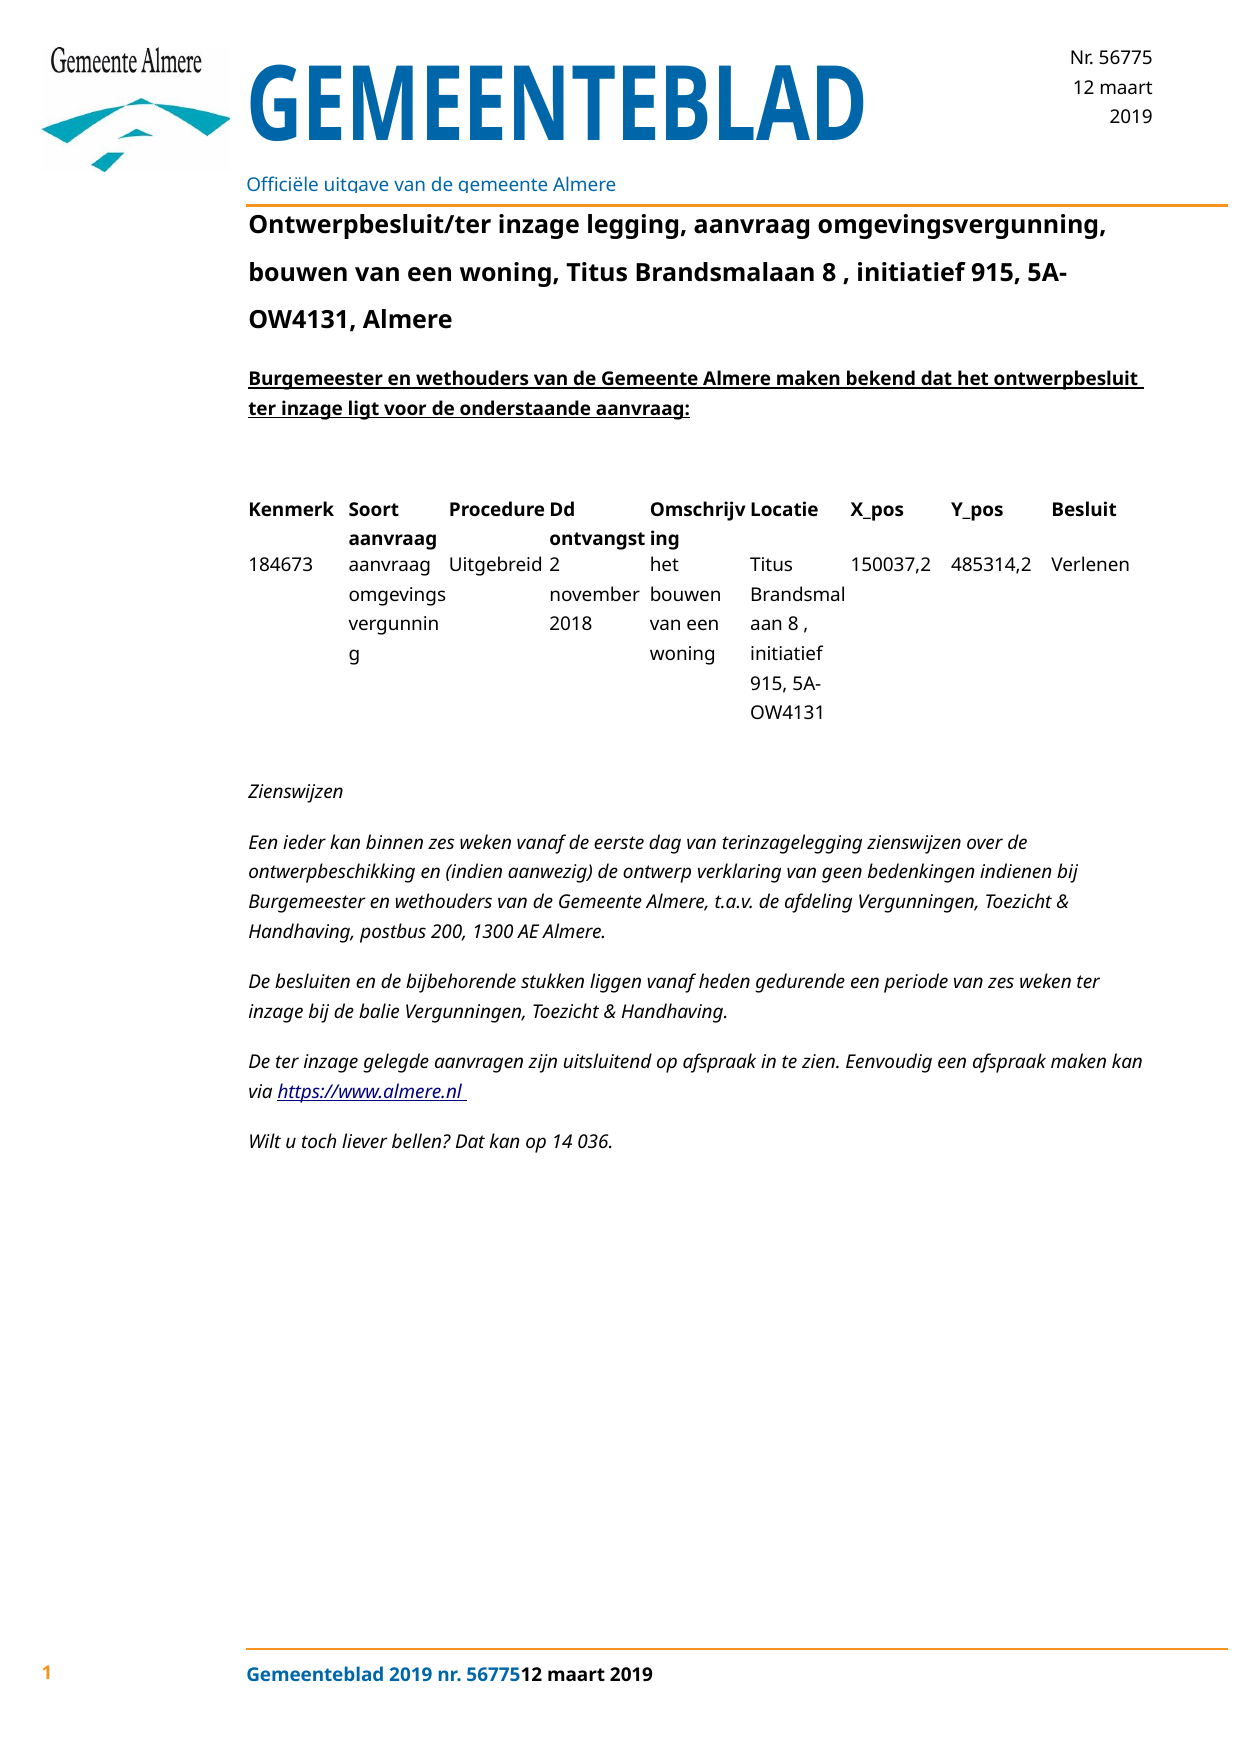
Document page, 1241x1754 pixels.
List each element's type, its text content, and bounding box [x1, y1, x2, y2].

table_header Kenmerk [248, 496, 348, 551]
table_cell Titus Brandsmalaan 8 , initiatief 915, 5A-OW4131 [750, 551, 850, 725]
table_header Besluit [1051, 496, 1152, 551]
text De ter inzage gelegde aanvragen zijn uitsluitend op afspraak in te zien. Eenvoudig een afspraak maken kan via https://www.almere.nl [248, 1048, 1152, 1103]
table_header Procedure [449, 496, 549, 551]
table_header Y_pos [951, 496, 1051, 551]
table_header Dd ontvangst [549, 496, 649, 551]
table_cell 2 november 2018 [549, 551, 649, 725]
table_cell 485314,2 [951, 551, 1051, 725]
text Zienswijzen [248, 779, 1152, 804]
picture [41, 47, 231, 172]
text Burgemeester en wethouders van de Gemeente Almere maken bekend dat het ontwerpbesluit ter inzage ligt voor de onderstaande aanvraag: [248, 366, 1152, 421]
text Ontwerpbesluit/ter inzage legging, aanvraag omgevingsvergunning, bouwen van een woning, Titus Brandsmalaan 8 , initiatief 915, 5A-OW4131, Almere [248, 207, 1152, 336]
table_header X_pos [850, 496, 951, 551]
text De besluiten en de bijbehorende stukken liggen vanaf heden gedurende een periode van zes weken ter inzage bij de balie Vergunningen, Toezicht & Handhaving. [248, 968, 1152, 1023]
table_cell 184673 [248, 551, 348, 725]
table_header Locatie [750, 496, 850, 551]
table_cell aanvraag omgevingsvergunning [348, 551, 449, 725]
table_header Omschrijving [650, 496, 750, 551]
table_cell het bouwen van een woning [650, 551, 750, 725]
table_cell Verlenen [1051, 551, 1152, 725]
text Een ieder kan binnen zes weken vanaf de eerste dag van terinzagelegging zienswijzen over de ontwerpbeschikking en (indien aanwezig) de ontwerp verklaring van geen bedenkingen indienen bij Burgemeester en wethouders van de Gemeente Almere, t.a.v. de afdeling Vergunningen, Toezicht & Handhaving, postbus 200, 1300 AE Almere. [248, 829, 1152, 943]
text Wilt u toch liever bellen? Dat kan op 14 036. [248, 1128, 1152, 1154]
table_header Soort aanvraag [348, 496, 449, 551]
table_cell 150037,2 [850, 551, 951, 725]
table_cell Uitgebreid [449, 551, 549, 725]
